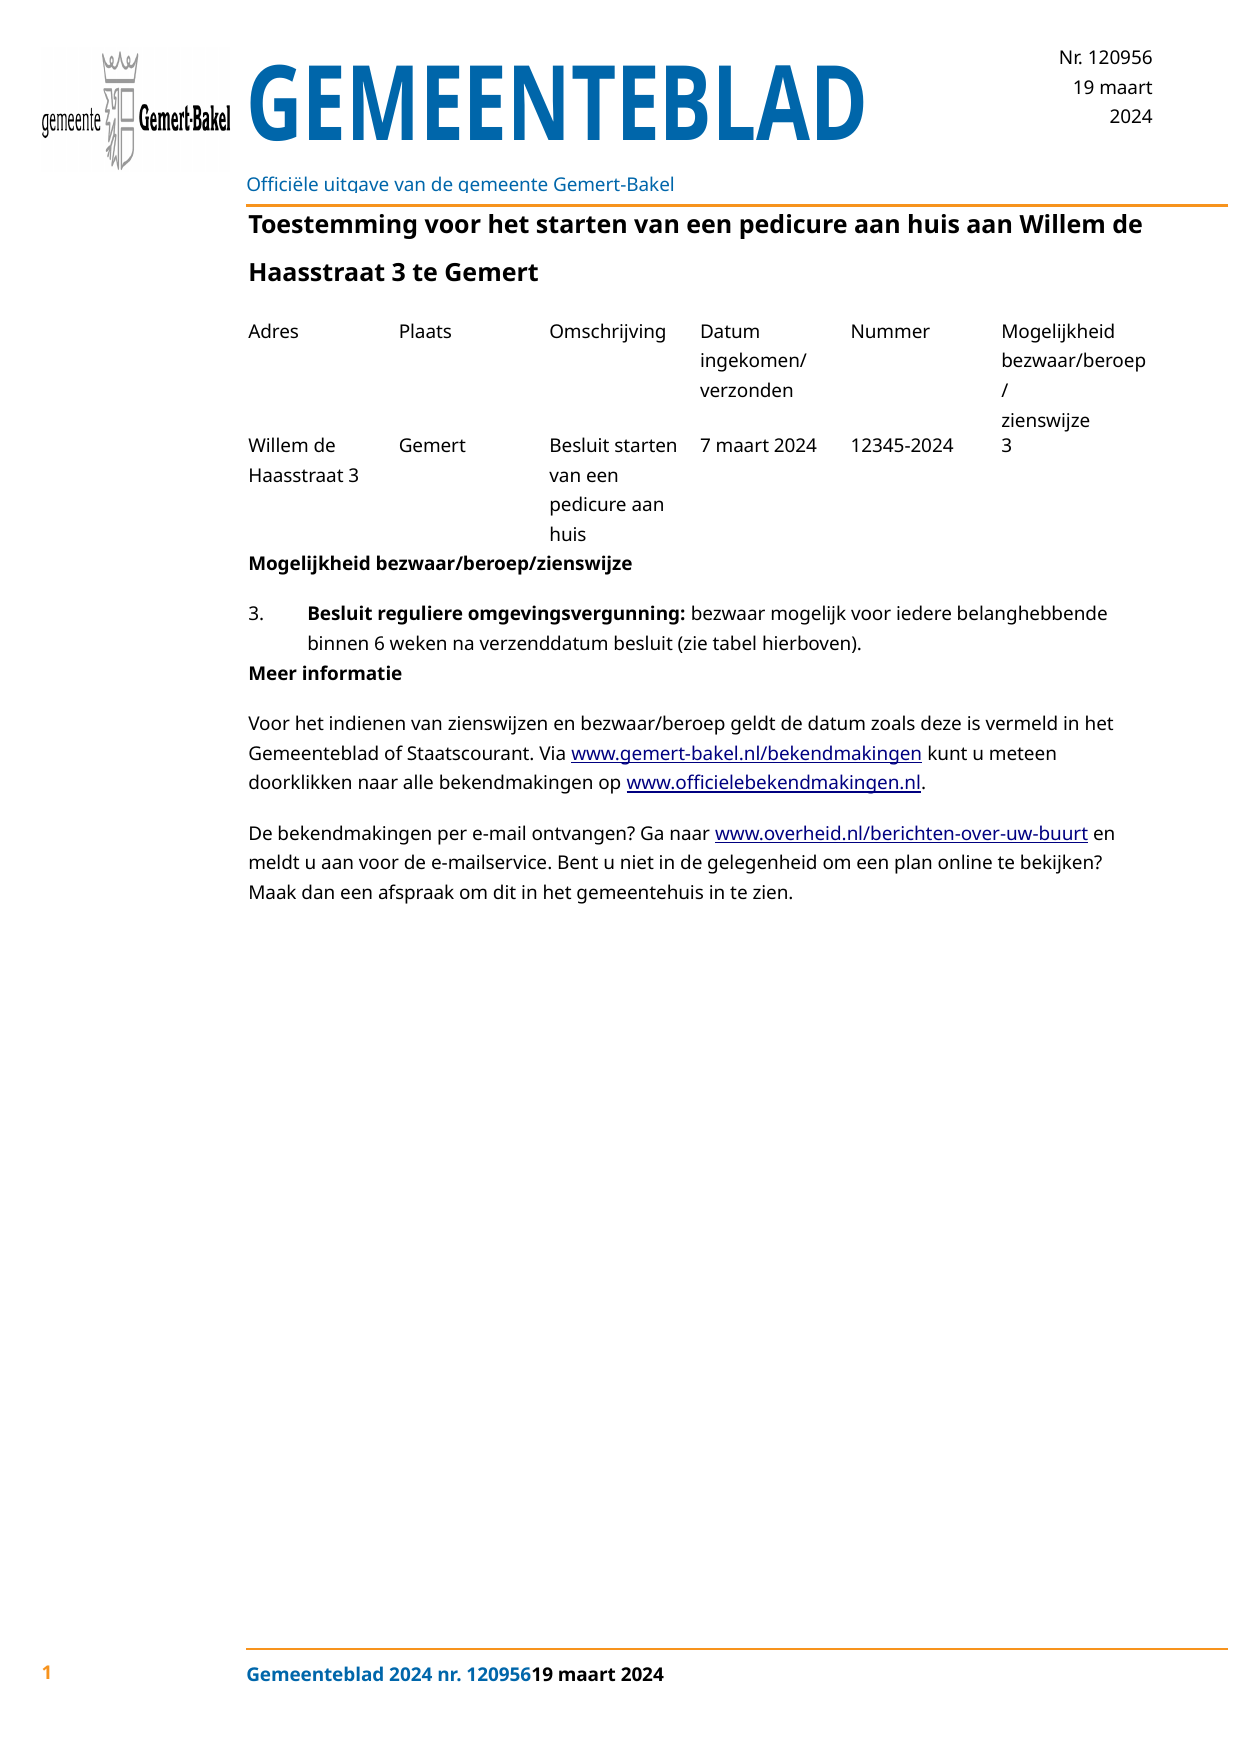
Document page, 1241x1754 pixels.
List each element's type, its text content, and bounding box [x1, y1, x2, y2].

text De bekendmakingen per e-mail ontvangen? Ga naar www.overheid.nl/berichten-over-uw-buurt en meldt u aan voor de e-mailservice. Bent u niet in de gelegenheid om een plan online te bekijken? Maak dan een afspraak om dit in het gemeentehuis in te zien. [248, 820, 1152, 905]
table_cell 7 maart 2024 [700, 433, 850, 547]
table_cell 12345-2024 [850, 433, 1001, 547]
table_cell Gemert [399, 433, 549, 547]
text Mogelijkheid bezwaar/beroep/zienswijze [248, 550, 1152, 576]
table_cell Willem de Haasstraat 3 [248, 433, 398, 547]
text Voor het indienen van zienswijzen en bezwaar/beroep geldt de datum zoals deze is vermeld in het Gemeenteblad of Staatscourant. Via www.gemert-bakel.nl/bekendmakingen kunt u meteen doorklikken naar alle bekendmakingen op www.officielebekendmakingen.nl. [248, 710, 1152, 795]
table_cell Besluit starten van een pedicure aan huis [549, 433, 700, 547]
table_header Omschrijving [549, 318, 700, 432]
table_header Nummer [850, 318, 1001, 432]
table_cell 3 [1001, 433, 1152, 547]
text Toestemming voor het starten van een pedicure aan huis aan Willem de Haasstraat 3 te Gemert [248, 207, 1152, 288]
picture [41, 47, 231, 172]
table_header Datum ingekomen/ verzonden [700, 318, 850, 432]
list Besluit reguliere omgevingsvergunning: bezwaar mogelijk voor iedere belanghebbende binnen 6 weken na verzenddatum besluit (zie tabel hierboven). [248, 601, 1152, 656]
table_header Mogelijkheid bezwaar/beroep/ zienswijze [1001, 318, 1152, 432]
table_header Adres [248, 318, 398, 432]
text Meer informatie [248, 660, 1152, 686]
table_header Plaats [399, 318, 549, 432]
